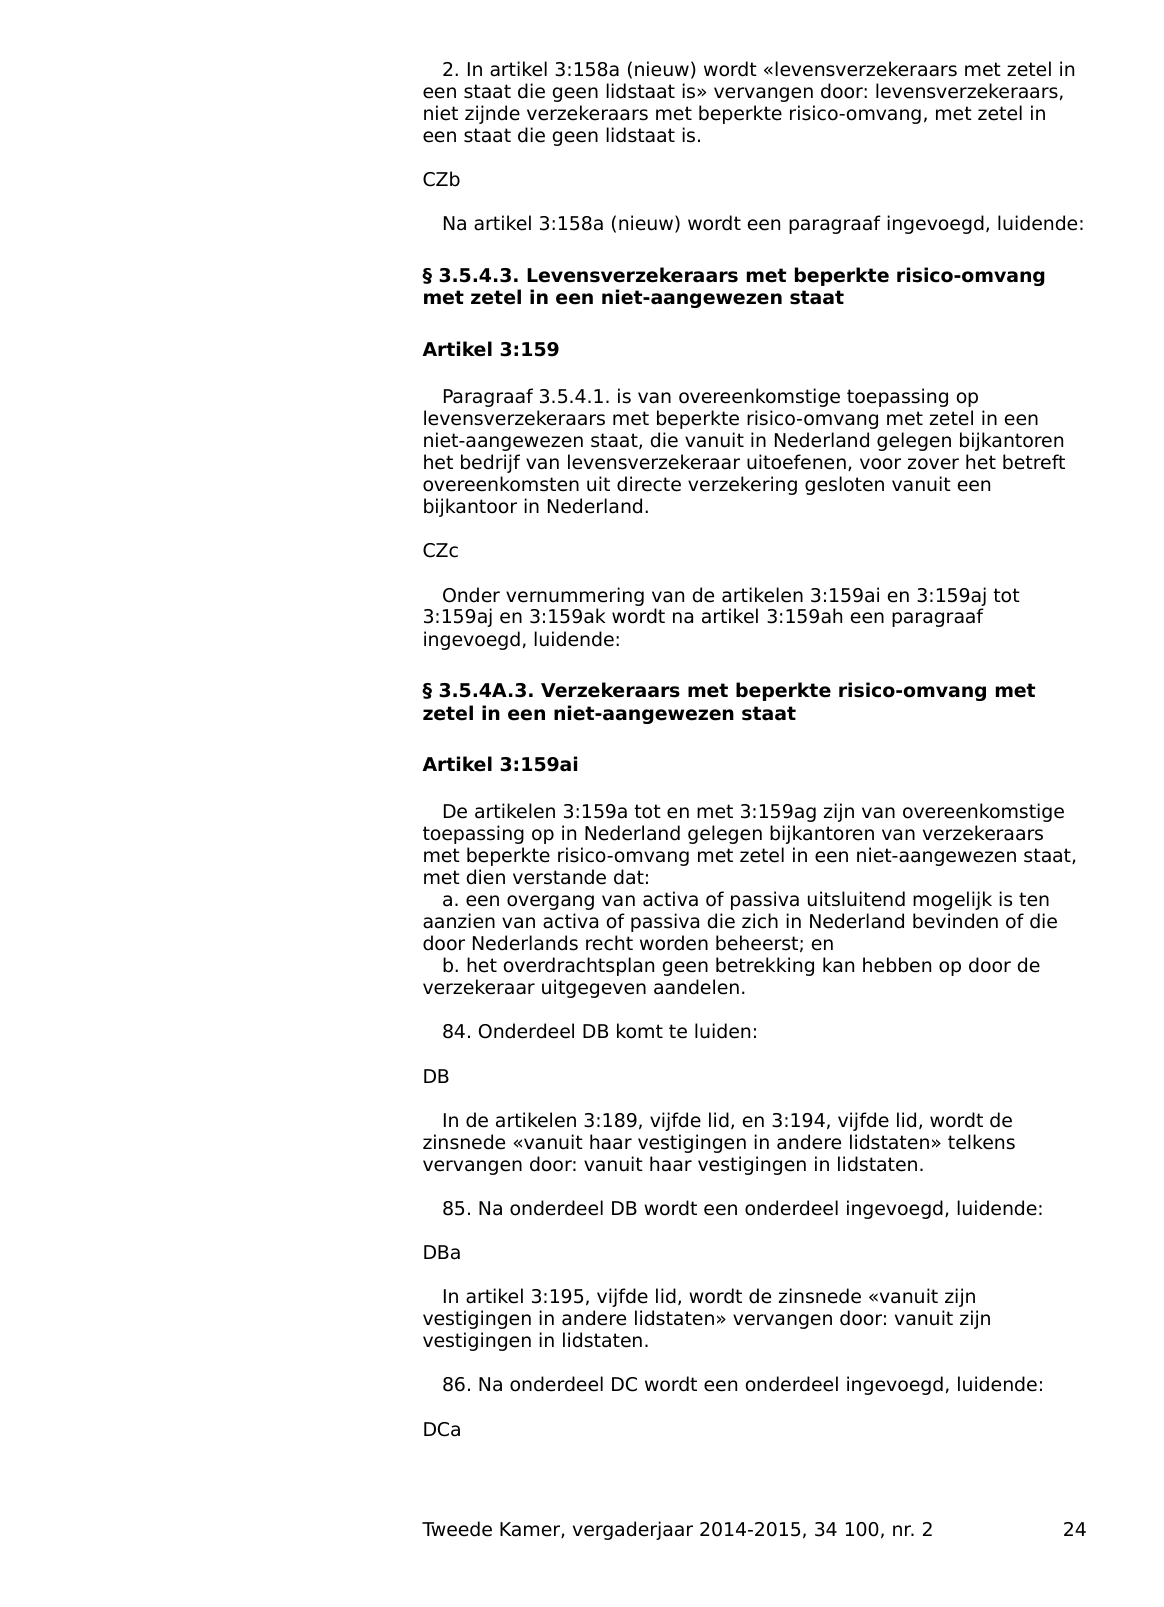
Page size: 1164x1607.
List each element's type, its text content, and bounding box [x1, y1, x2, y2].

subtitle Artikel 3:159 [422, 339, 1087, 361]
text CZc [422, 540, 1087, 562]
text In de artikelen 3:189, vijfde lid, en 3:194, vijfde lid, wordt de zinsnede «vanuit haar vestigingen in andere lidstaten» telkens vervangen door: vanuit haar vestigingen in lidstaten. [422, 1110, 1087, 1176]
text DCa [422, 1418, 1087, 1440]
text 86. Na onderdeel DC wordt een onderdeel ingevoegd, luidende: [422, 1374, 1087, 1396]
text CZb [422, 169, 1087, 191]
text b. het overdrachtsplan geen betrekking kan hebben op door de verzekeraar uitgegeven aandelen. [422, 955, 1087, 999]
text DB [422, 1066, 1087, 1087]
text De artikelen 3:159a tot en met 3:159ag zijn van overeenkomstige toepassing op in Nederland gelegen bijkantoren van verzekeraars met beperkte risico-omvang met zetel in een niet-aangewezen staat, met dien verstande dat: [422, 801, 1087, 889]
text In artikel 3:195, vijfde lid, wordt de zinsnede «vanuit zijn vestigingen in andere lidstaten» vervangen door: vanuit zijn vestigingen in lidstaten. [422, 1286, 1087, 1352]
text Na artikel 3:158a (nieuw) wordt een paragraaf ingevoegd, luidende: [422, 213, 1087, 235]
text 84. Onderdeel DB komt te luiden: [422, 1021, 1087, 1043]
text Paragraaf 3.5.4.1. is van overeenkomstige toepassing op levensverzekeraars met beperkte risico-omvang met zetel in een niet-aangewezen staat, die vanuit in Nederland gelegen bijkantoren het bedrijf van levensverzekeraar uitoefenen, voor zover het betreft overeenkomsten uit directe verzekering gesloten vanuit een bijkantoor in Nederland. [422, 386, 1087, 518]
text 85. Na onderdeel DB wordt een onderdeel ingevoegd, luidende: [422, 1198, 1087, 1220]
text DBa [422, 1242, 1087, 1264]
subtitle Artikel 3:159ai [422, 754, 1087, 776]
subtitle § 3.5.4A.3. Verzekeraars met beperkte risico-omvang met zetel in een niet-aangewezen staat [422, 680, 1087, 724]
text a. een overgang van activa of passiva uitsluitend mogelijk is ten aanzien van activa of passiva die zich in Nederland bevinden of die door Nederlands recht worden beheerst; en [422, 889, 1087, 955]
text Onder vernummering van de artikelen 3:159ai en 3:159aj tot 3:159aj en 3:159ak wordt na artikel 3:159ah een paragraaf ingevoegd, luidende: [422, 584, 1087, 650]
subtitle § 3.5.4.3. Levensverzekeraars met beperkte risico-omvang met zetel in een niet-aangewezen staat [422, 265, 1087, 309]
text 2. In artikel 3:158a (nieuw) wordt «levensverzekeraars met zetel in een staat die geen lidstaat is» vervangen door: levensverzekeraars, niet zijnde verzekeraars met beperkte risico-omvang, met zetel in een staat die geen lidstaat is. [422, 59, 1087, 147]
